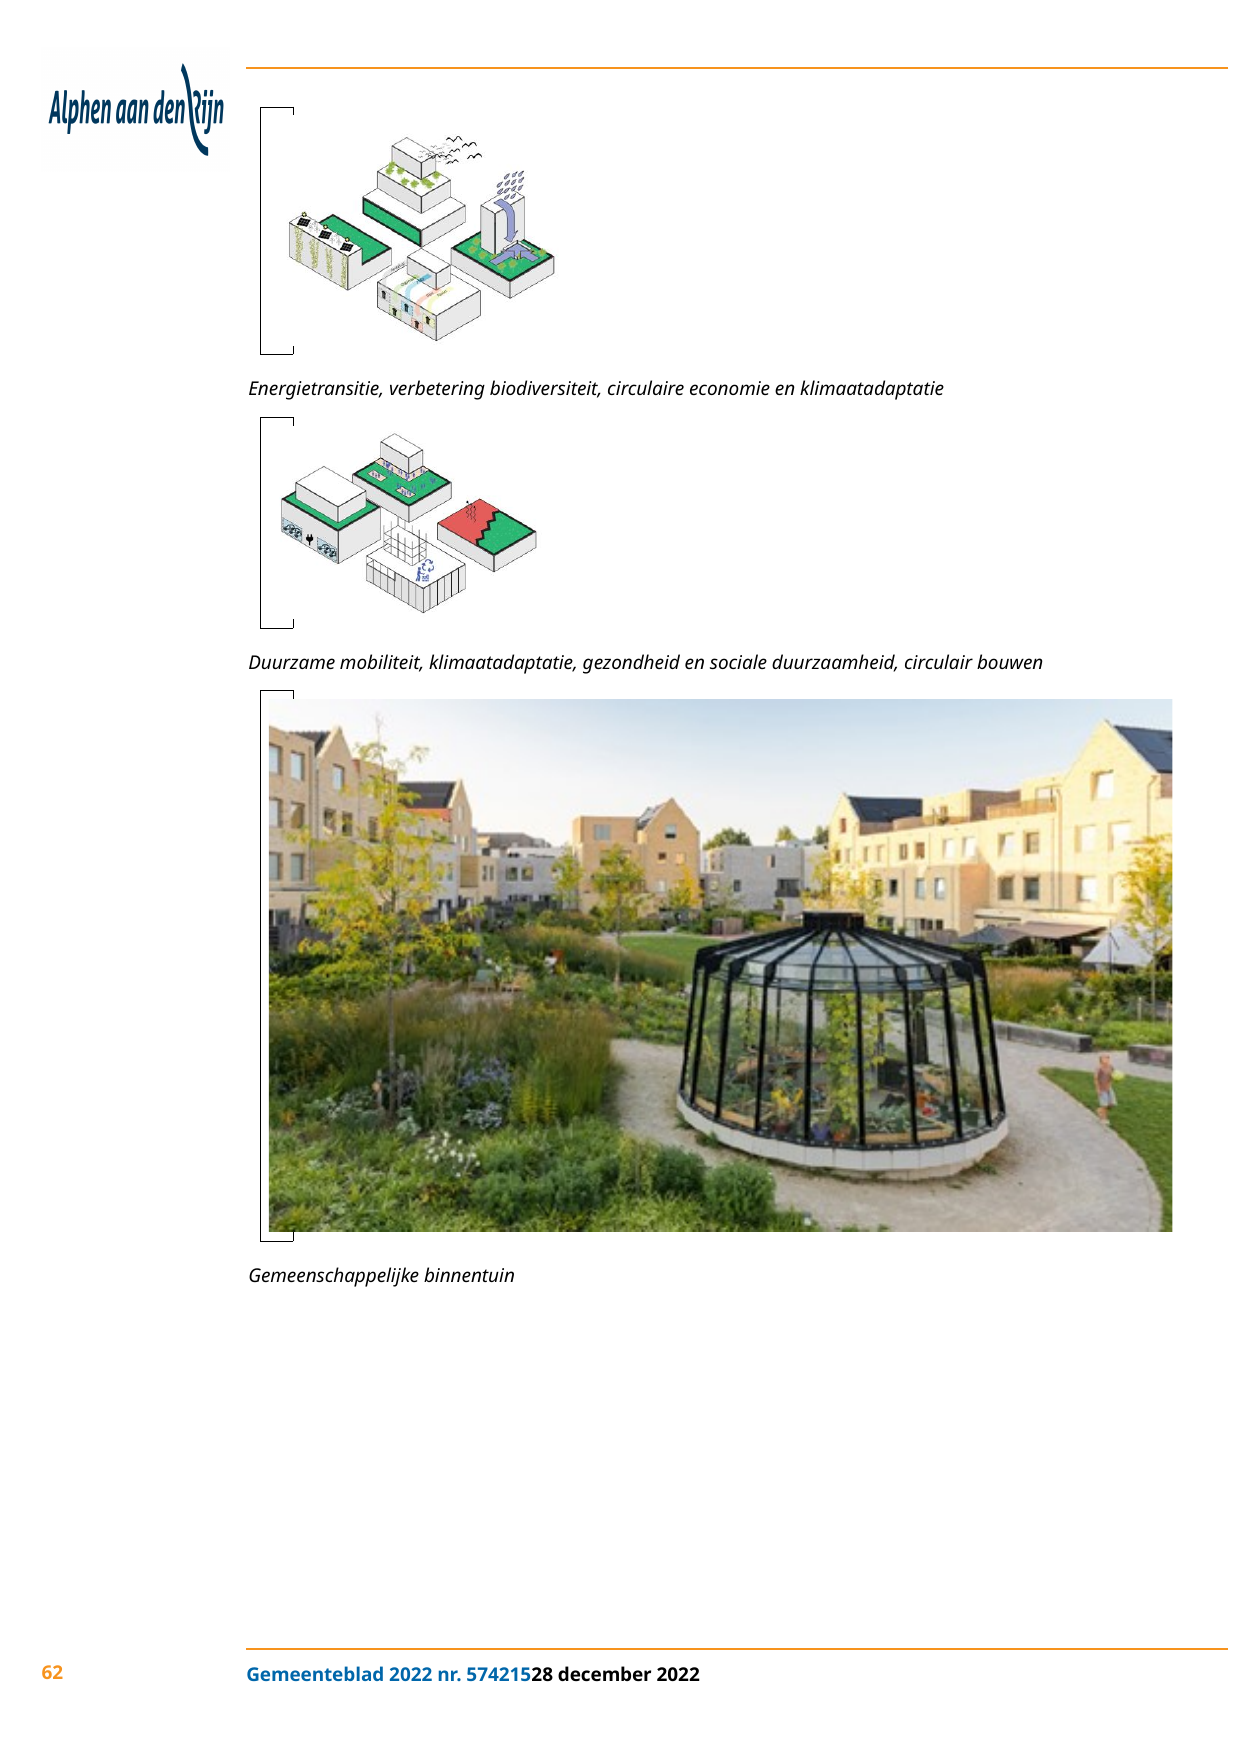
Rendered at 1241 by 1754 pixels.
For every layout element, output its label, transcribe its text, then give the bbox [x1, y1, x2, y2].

picture [268, 115, 565, 346]
text Duurzame mobiliteit, klimaatadaptatie, gezondheid en sociale duurzaamheid, circulair bouwen [248, 649, 1152, 674]
text Gemeenschappelijke binnentuin [248, 1262, 1152, 1288]
text Energietransitie, verbetering biodiversiteit, circulaire economie en klimaatadaptatie [248, 376, 1152, 401]
picture [268, 699, 1173, 1232]
picture [41, 47, 231, 172]
picture [268, 426, 565, 619]
